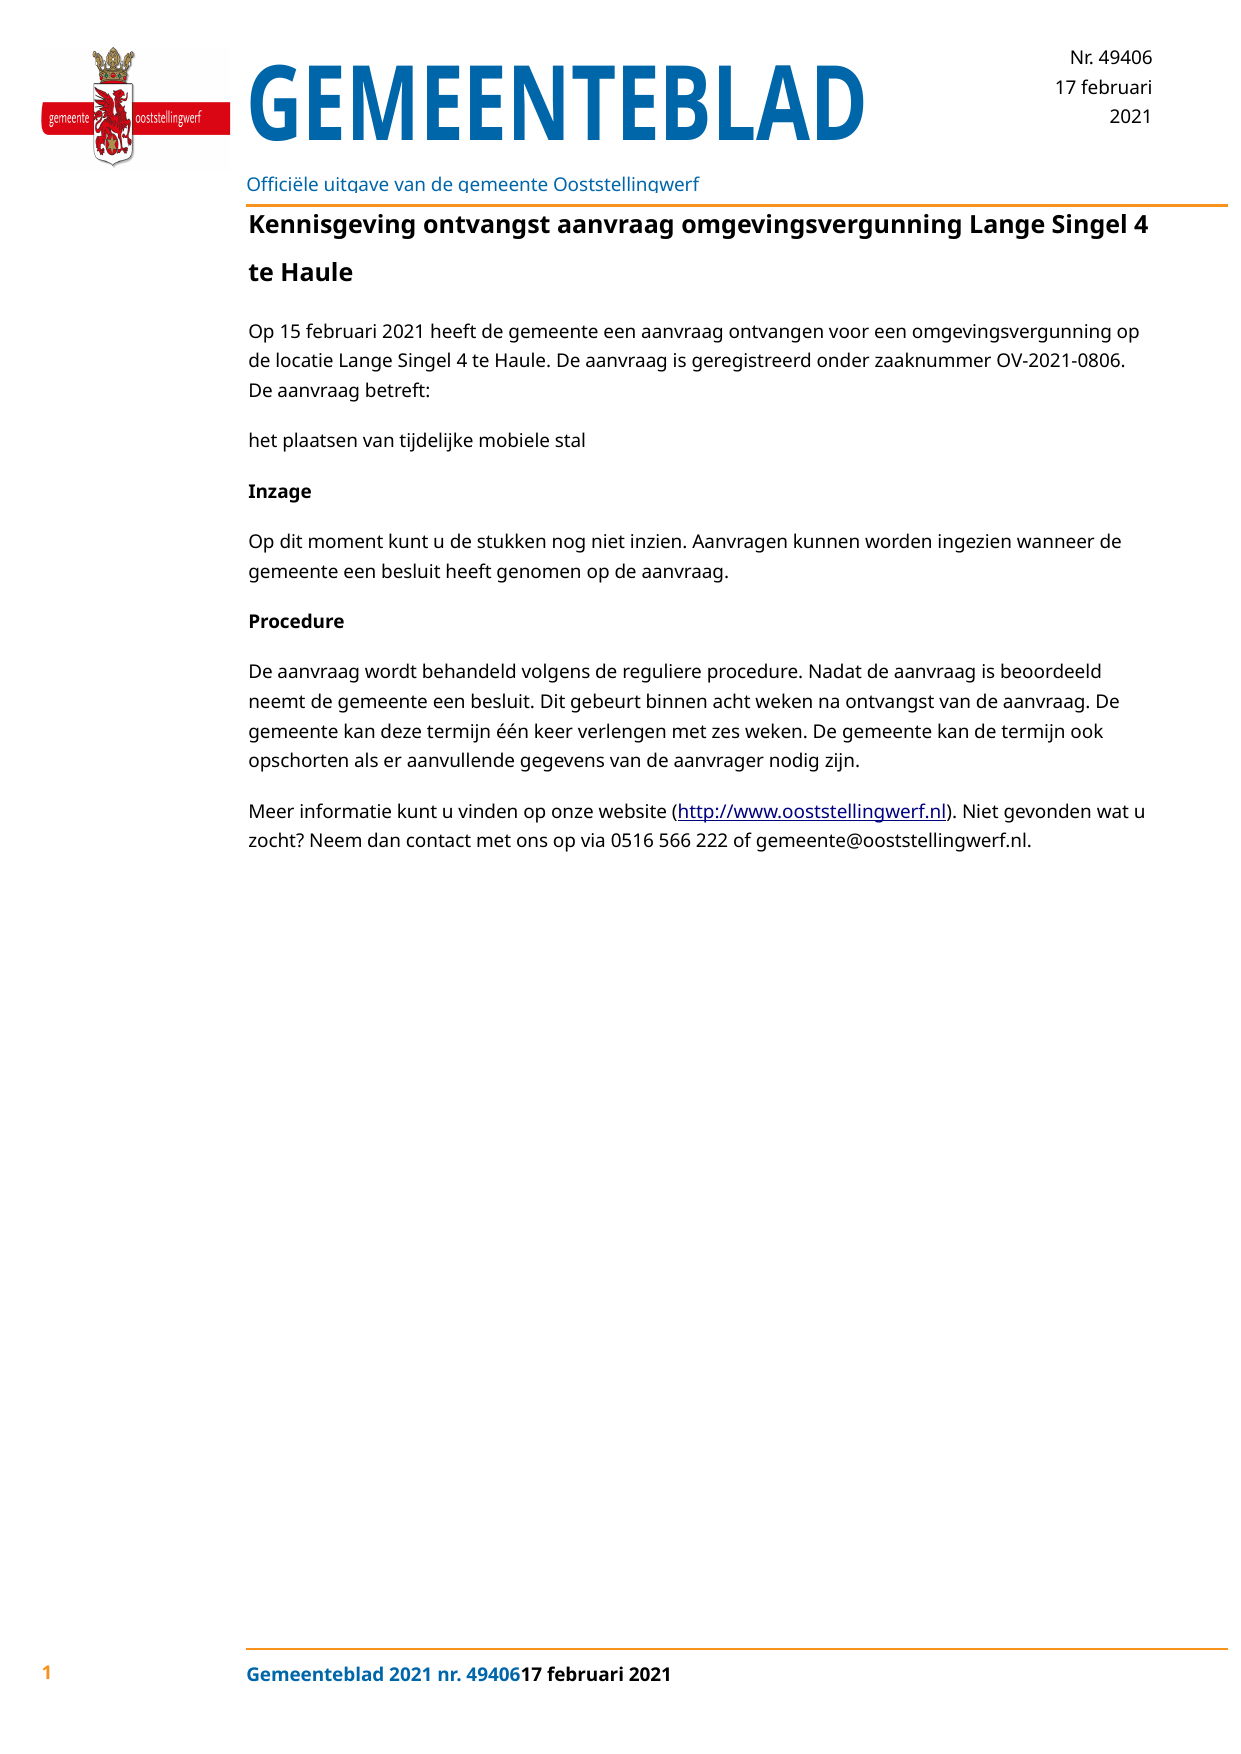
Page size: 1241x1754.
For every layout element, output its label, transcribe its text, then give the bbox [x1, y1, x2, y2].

text Procedure [248, 608, 1152, 634]
text De aanvraag wordt behandeld volgens de reguliere procedure. Nadat de aanvraag is beoordeeld neemt de gemeente een besluit. Dit gebeurt binnen acht weken na ontvangst van de aanvraag. De gemeente kan deze termijn één keer verlengen met zes weken. De gemeente kan de termijn ook opschorten als er aanvullende gegevens van de aanvrager nodig zijn. [248, 659, 1152, 773]
text Op 15 februari 2021 heeft de gemeente een aanvraag ontvangen voor een omgevingsvergunning op de locatie Lange Singel 4 te Haule. De aanvraag is geregistreerd onder zaaknummer OV-2021-0806. De aanvraag betreft: [248, 318, 1152, 403]
picture [41, 47, 231, 172]
text Op dit moment kunt u de stukken nog niet inzien. Aanvragen kunnen worden ingezien wanneer de gemeente een besluit heeft genomen op de aanvraag. [248, 528, 1152, 584]
text Inzage [248, 478, 1152, 504]
text het plaatsen van tijdelijke mobiele stal [248, 427, 1152, 453]
text Kennisgeving ontvangst aanvraag omgevingsvergunning Lange Singel 4 te Haule [248, 207, 1152, 288]
text Meer informatie kunt u vinden op onze website (http://www.ooststellingwerf.nl). Niet gevonden wat u zocht? Neem dan contact met ons op via 0516 566 222 of gemeente@ooststellingwerf.nl. [248, 798, 1152, 853]
